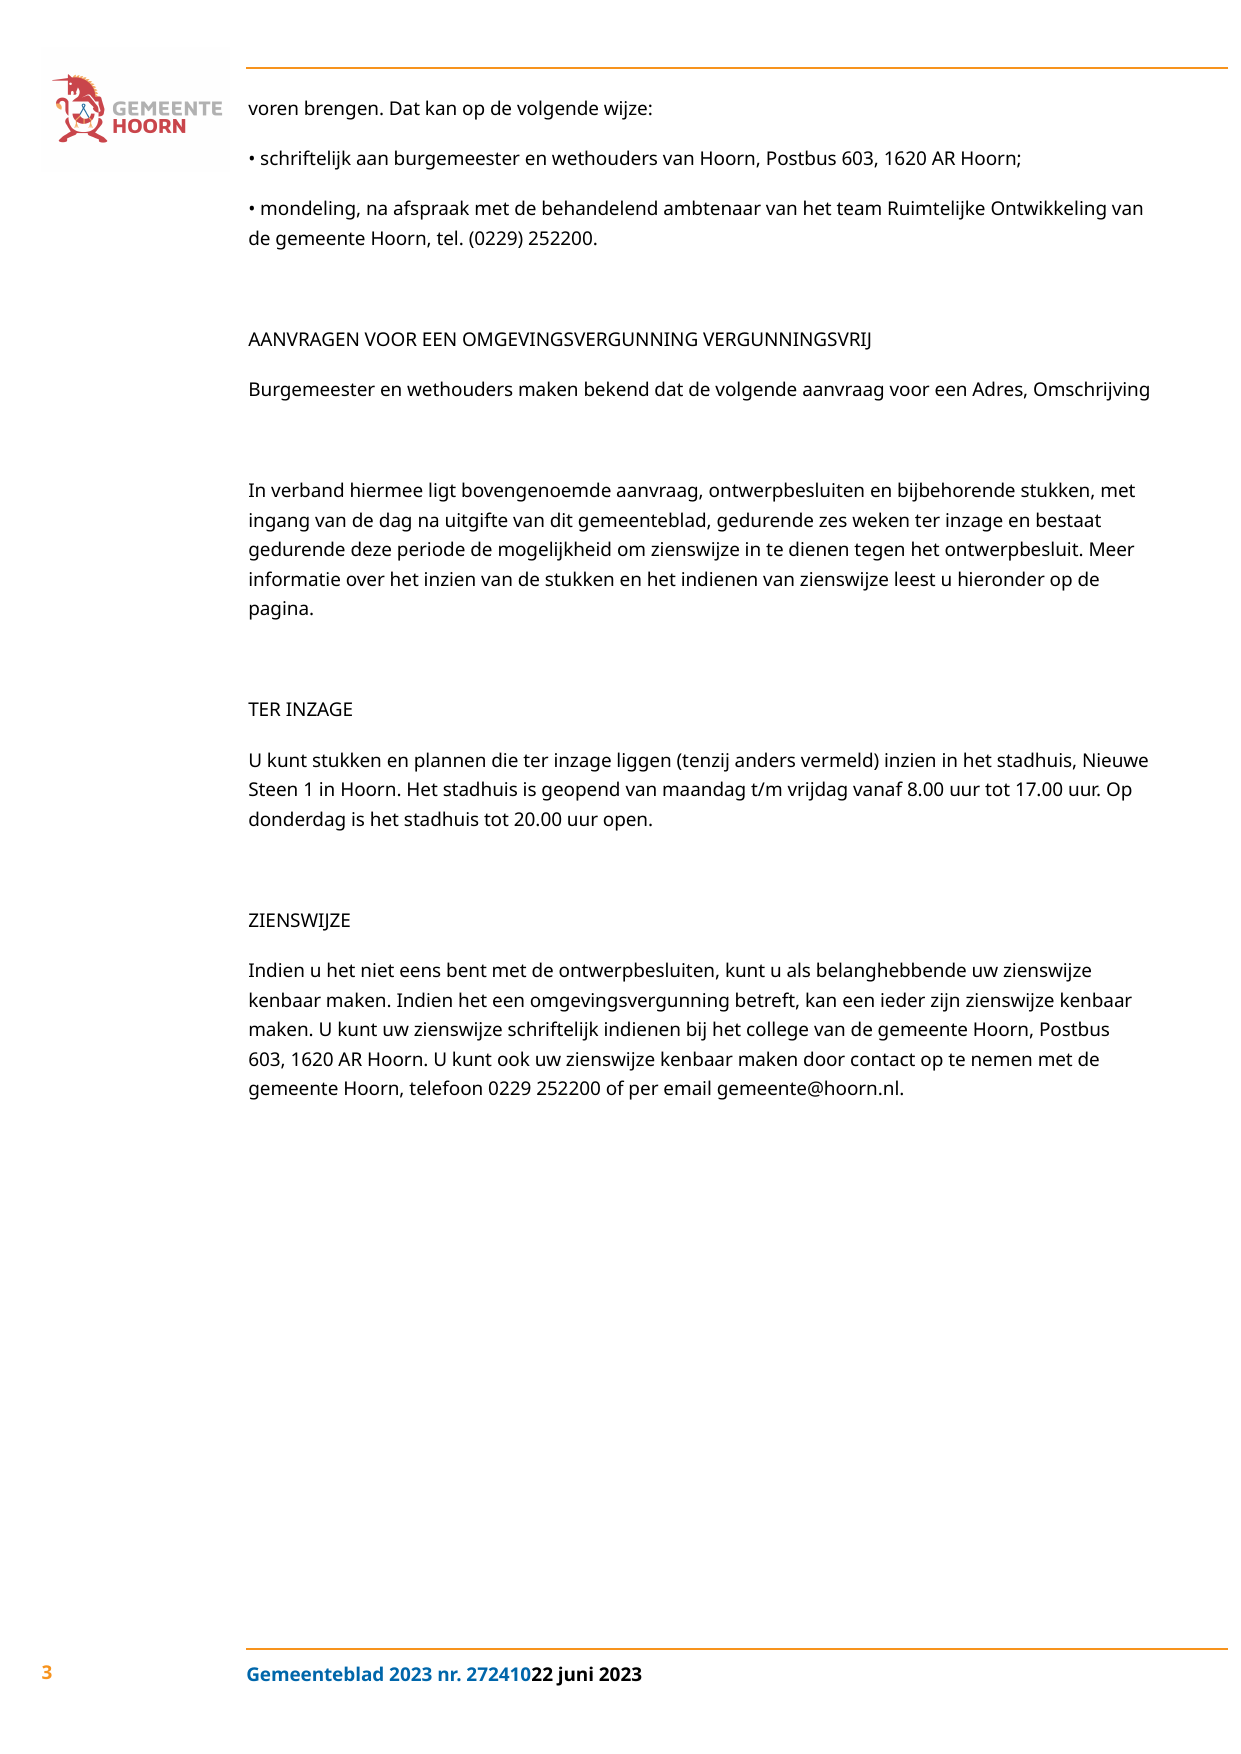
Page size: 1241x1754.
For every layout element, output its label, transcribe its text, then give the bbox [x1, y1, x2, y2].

text Burgemeester en wethouders maken bekend dat de volgende aanvraag voor een Adres, Omschrijving [248, 376, 1152, 402]
text ZIENSWIJZE [248, 907, 1152, 933]
text voren brengen. Dat kan op de volgende wijze: [248, 95, 1152, 121]
text In verband hiermee ligt bovengenoemde aanvraag, ontwerpbesluiten en bijbehorende stukken, met ingang van de dag na uitgifte van dit gemeenteblad, gedurende zes weken ter inzage en bestaat gedurende deze periode de mogelijkheid om zienswijze in te dienen tegen het ontwerpbesluit. Meer informatie over het inzien van de stukken en het indienen van zienswijze leest u hieronder op de pagina. [248, 477, 1152, 621]
text U kunt stukken en plannen die ter inzage liggen (tenzij anders vermeld) inzien in het stadhuis, Nieuwe Steen 1 in Hoorn. Het stadhuis is geopend van maandag t/m vrijdag vanaf 8.00 uur tot 17.00 uur. Op donderdag is het stadhuis tot 20.00 uur open. [248, 747, 1152, 832]
text AANVRAGEN VOOR EEN OMGEVINGSVERGUNNING VERGUNNINGSVRIJ [248, 326, 1152, 352]
picture [41, 47, 231, 172]
text • schriftelijk aan burgemeester en wethouders van Hoorn, Postbus 603, 1620 AR Hoorn; [248, 145, 1152, 171]
text • mondeling, na afspraak met de behandelend ambtenaar van het team Ruimtelijke Ontwikkeling van de gemeente Hoorn, tel. (0229) 252200. [248, 196, 1152, 251]
text Indien u het niet eens bent met de ontwerpbesluiten, kunt u als belanghebbende uw zienswijze kenbaar maken. Indien het een omgevingsvergunning betreft, kan een ieder zijn zienswijze kenbaar maken. U kunt uw zienswijze schriftelijk indienen bij het college van de gemeente Hoorn, Postbus 603, 1620 AR Hoorn. U kunt ook uw zienswijze kenbaar maken door contact op te nemen met de gemeente Hoorn, telefoon 0229 252200 of per email gemeente@hoorn.nl. [248, 957, 1152, 1101]
text TER INZAGE [248, 696, 1152, 722]
